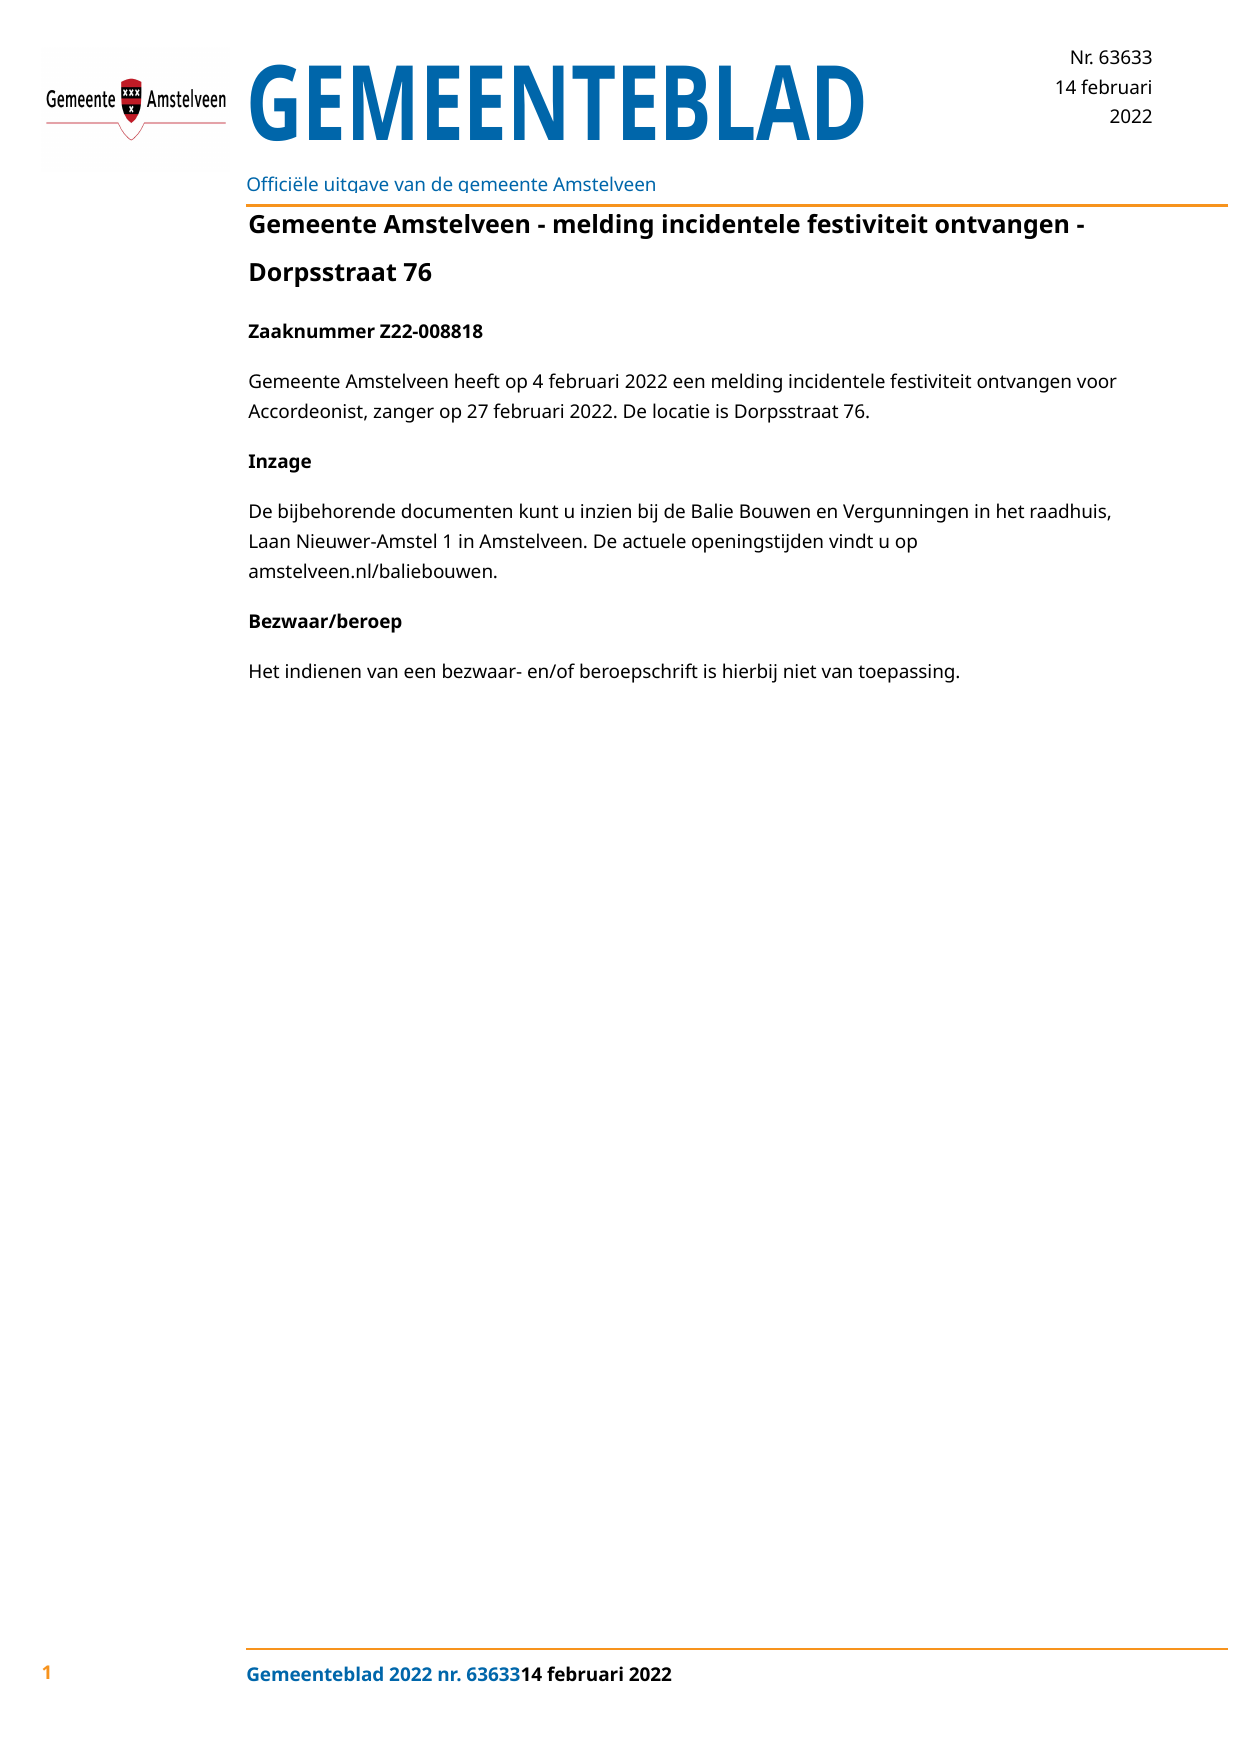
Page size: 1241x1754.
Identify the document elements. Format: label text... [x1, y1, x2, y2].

text Inzage [248, 448, 1152, 474]
text Zaaknummer Z22-008818 [248, 318, 1152, 344]
text Gemeente Amstelveen - melding incidentele festiviteit ontvangen - Dorpsstraat 76 [248, 207, 1152, 288]
picture [41, 47, 231, 172]
text Bezwaar/beroep [248, 608, 1152, 634]
text De bijbehorende documenten kunt u inzien bij de Balie Bouwen en Vergunningen in het raadhuis, Laan Nieuwer-Amstel 1 in Amstelveen. De actuele openingstijden vindt u op amstelveen.nl/baliebouwen. [248, 499, 1152, 584]
text Gemeente Amstelveen heeft op 4 februari 2022 een melding incidentele festiviteit ontvangen voor Accordeonist, zanger op 27 februari 2022. De locatie is Dorpsstraat 76. [248, 368, 1152, 424]
text Het indienen van een bezwaar- en/of beroepschrift is hierbij niet van toepassing. [248, 659, 1152, 684]
